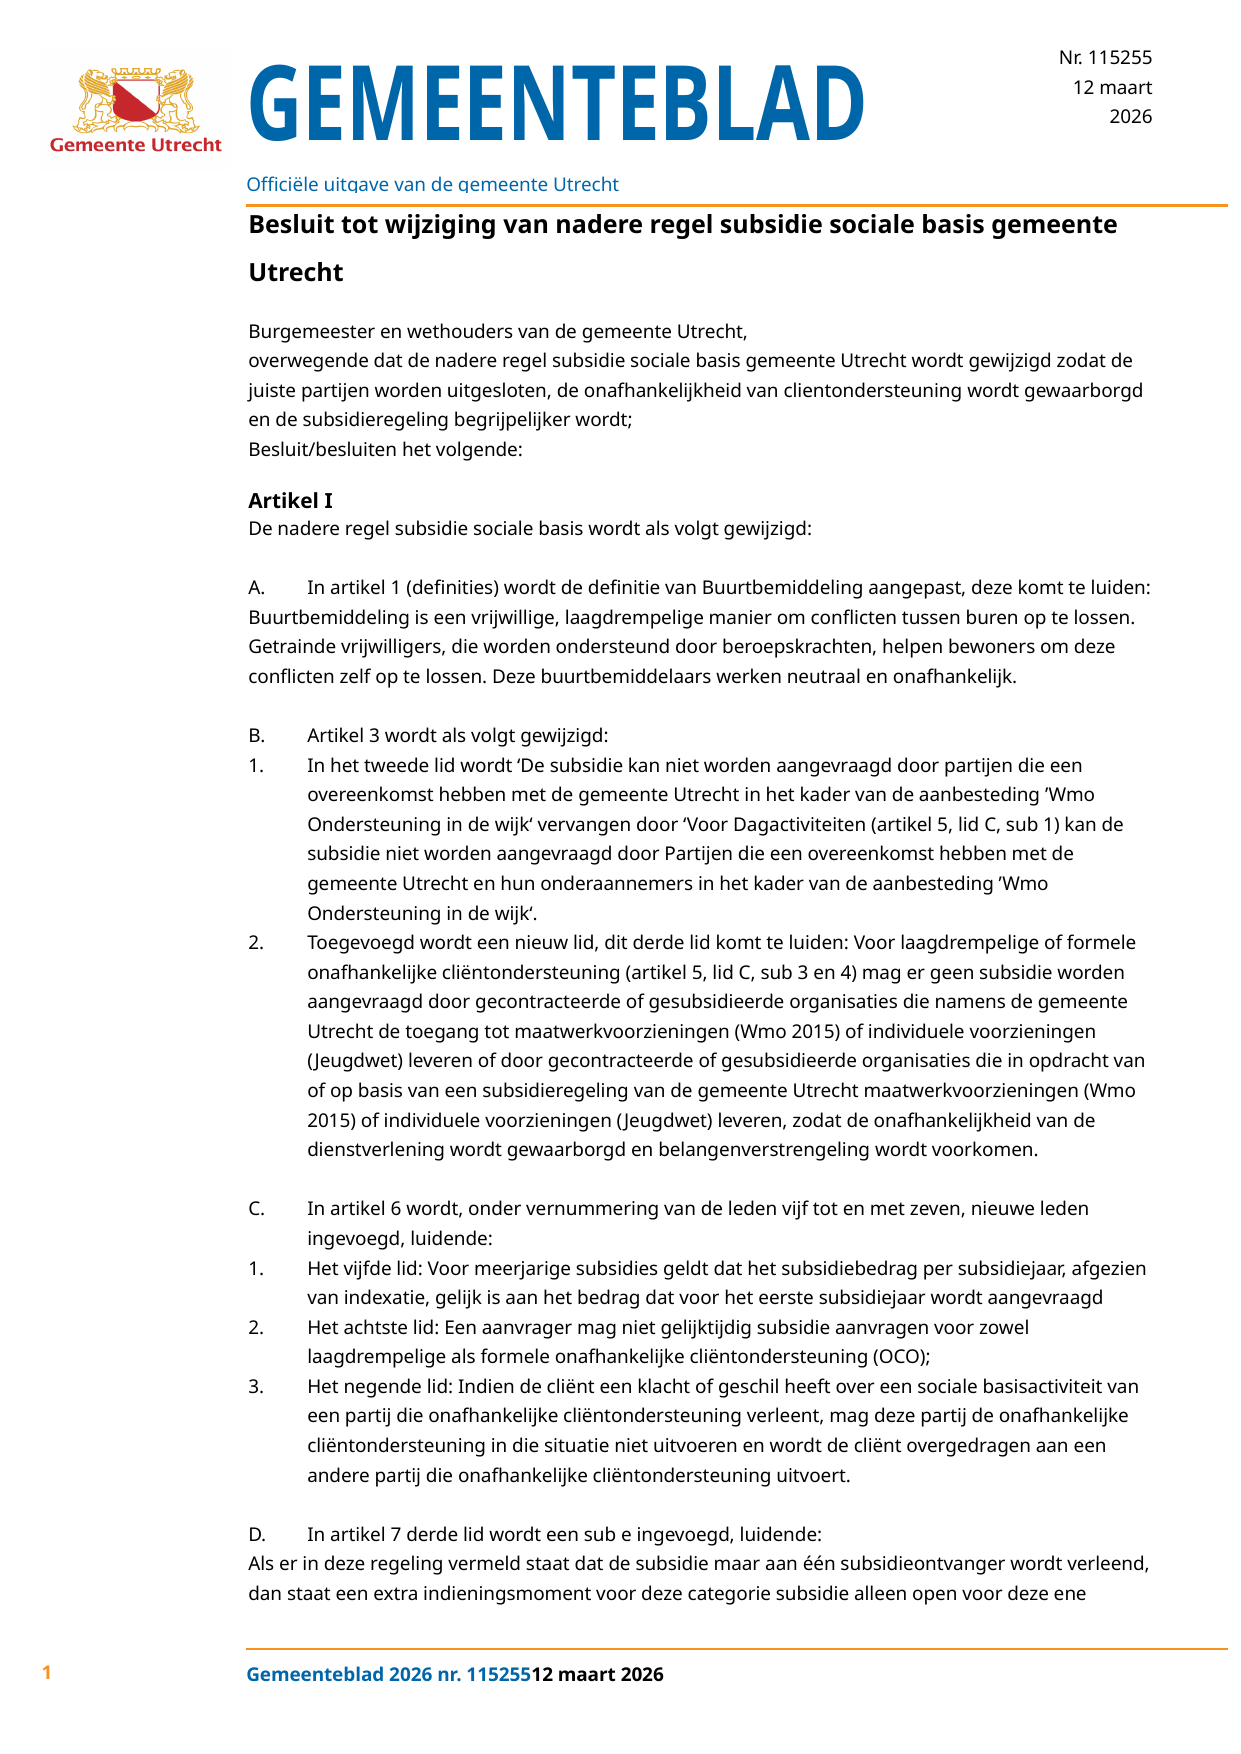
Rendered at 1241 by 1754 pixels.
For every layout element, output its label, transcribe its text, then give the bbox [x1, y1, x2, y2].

list In artikel 6 wordt, onder vernummering van de leden vijf tot en met zeven, nieuwe leden ingevoegd, luidende: [248, 1196, 1152, 1251]
list Toegevoegd wordt een nieuw lid, dit derde lid komt te luiden: Voor laagdrempelige of formele onafhankelijke cliëntondersteuning (artikel 5, lid C, sub 3 en 4) mag er geen subsidie worden aangevraagd door gecontracteerde of gesubsidieerde organisaties die namens de gemeente Utrecht de toegang tot maatwerkvoorzieningen (Wmo 2015) of individuele voorzieningen (Jeugdwet) leveren of door gecontracteerde of gesubsidieerde organisaties die in opdracht van of op basis van een subsidieregeling van de gemeente Utrecht maatwerkvoorzieningen (Wmo 2015) of individuele voorzieningen (Jeugdwet) leveren, zodat de onafhankelijkheid van de dienstverlening wordt gewaarborgd en belangenverstrengeling wordt voorkomen. [248, 929, 1152, 1162]
list In artikel 7 derde lid wordt een sub e ingevoegd, luidende: [248, 1521, 1152, 1547]
picture [41, 47, 231, 172]
text Buurtbemiddeling is een vrijwillige, laagdrempelige manier om conflicten tussen buren op te lossen. Getrainde vrijwilligers, die worden ondersteund door beroepskrachten, helpen bewoners om deze conflicten zelf op te lossen. Deze buurtbemiddelaars werken neutraal en onafhankelijk. [248, 604, 1152, 689]
list Het achtste lid: Een aanvrager mag niet gelijktijdig subsidie aanvragen voor zowel laagdrempelige als formele onafhankelijke cliëntondersteuning (OCO); [248, 1314, 1152, 1369]
text De nadere regel subsidie sociale basis wordt als volgt gewijzigd: [248, 515, 1152, 541]
list Artikel 3 wordt als volgt gewijzigd: [248, 722, 1152, 748]
list Het vijfde lid: Voor meerjarige subsidies geldt dat het subsidiebedrag per subsidiejaar, afgezien van indexatie, gelijk is aan het bedrag dat voor het eerste subsidiejaar wordt aangevraagd [248, 1255, 1152, 1310]
list In het tweede lid wordt ‘De subsidie kan niet worden aangevraagd door partijen die een overeenkomst hebben met de gemeente Utrecht in het kader van de aanbesteding ’Wmo Ondersteuning in de wijk‘ vervangen door ‘Voor Dagactiviteiten (artikel 5, lid C, sub 1) kan de subsidie niet worden aangevraagd door Partijen die een overeenkomst hebben met de gemeente Utrecht en hun onderaannemers in het kader van de aanbesteding ’Wmo Ondersteuning in de wijk‘. [248, 752, 1152, 925]
text Als er in deze regeling vermeld staat dat de subsidie maar aan één subsidieontvanger wordt verleend, dan staat een extra indieningsmoment voor deze categorie subsidie alleen open voor deze ene [248, 1551, 1152, 1606]
text Besluit/besluiten het volgende: [248, 436, 1152, 462]
text Besluit tot wijziging van nadere regel subsidie sociale basis gemeente Utrecht [248, 207, 1152, 288]
text overwegende dat de nadere regel subsidie sociale basis gemeente Utrecht wordt gewijzigd zodat de juiste partijen worden uitgesloten, de onafhankelijkheid van clientondersteuning wordt gewaarborgd en de subsidieregeling begrijpelijker wordt; [248, 347, 1152, 432]
list Het negende lid: Indien de cliënt een klacht of geschil heeft over een sociale basisactiviteit van een partij die onafhankelijke cliëntondersteuning verleent, mag deze partij de onafhankelijke cliëntondersteuning in die situatie niet uitvoeren en wordt de cliënt overgedragen aan een andere partij die onafhankelijke cliëntondersteuning uitvoert. [248, 1373, 1152, 1487]
text Burgemeester en wethouders van de gemeente Utrecht, [248, 318, 1152, 344]
text Artikel I [248, 487, 1152, 515]
list In artikel 1 (definities) wordt de definitie van Buurtbemiddeling aangepast, deze komt te luiden: [248, 574, 1152, 600]
